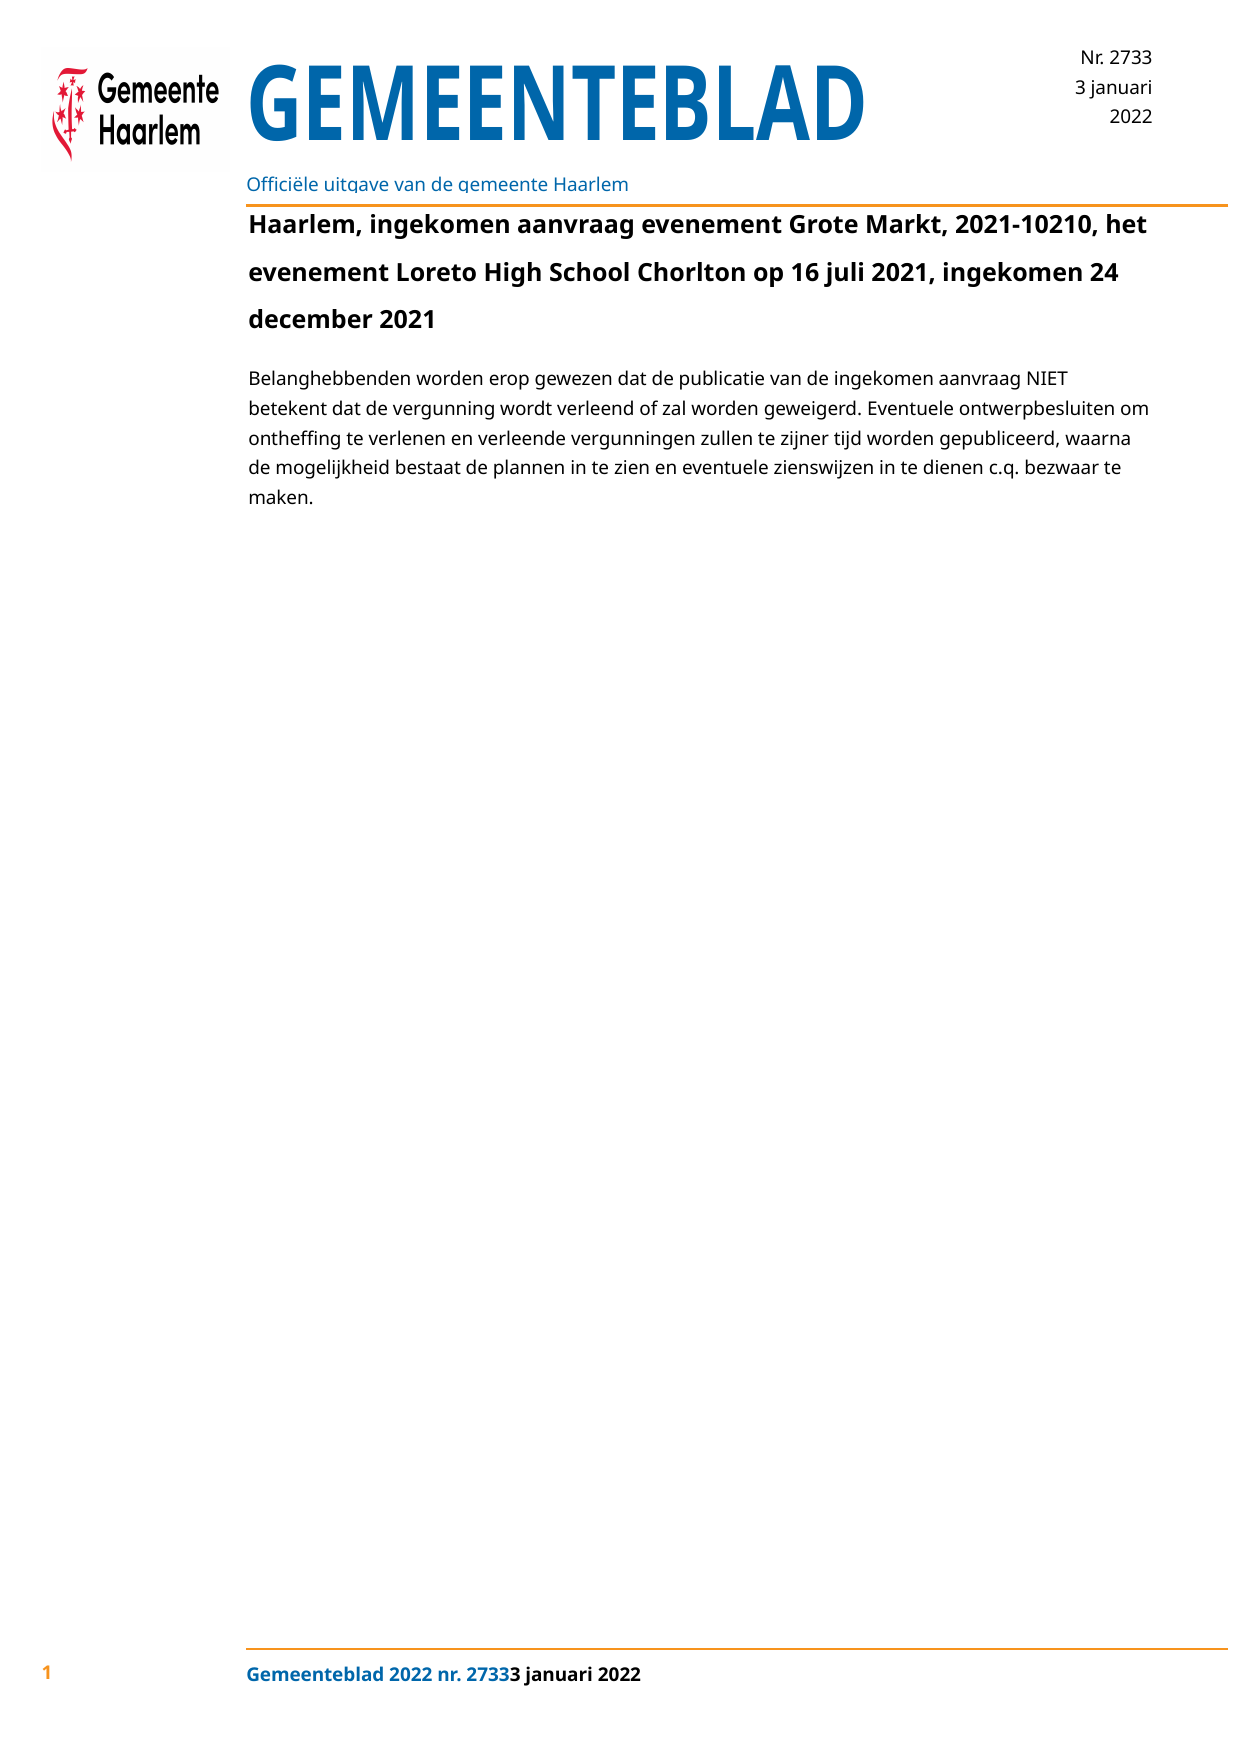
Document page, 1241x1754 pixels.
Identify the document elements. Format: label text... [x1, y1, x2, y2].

text Haarlem, ingekomen aanvraag evenement Grote Markt, 2021-10210, het evenement Loreto High School Chorlton op 16 juli 2021, ingekomen 24 december 2021 [248, 207, 1152, 336]
picture [41, 47, 231, 172]
text Belanghebbenden worden erop gewezen dat de publicatie van de ingekomen aanvraag NIET betekent dat de vergunning wordt verleend of zal worden geweigerd. Eventuele ontwerpbesluiten om ontheffing te verlenen en verleende vergunningen zullen te zijner tijd worden gepubliceerd, waarna de mogelijkheid bestaat de plannen in te zien en eventuele zienswijzen in te dienen c.q. bezwaar te maken. [248, 366, 1152, 509]
